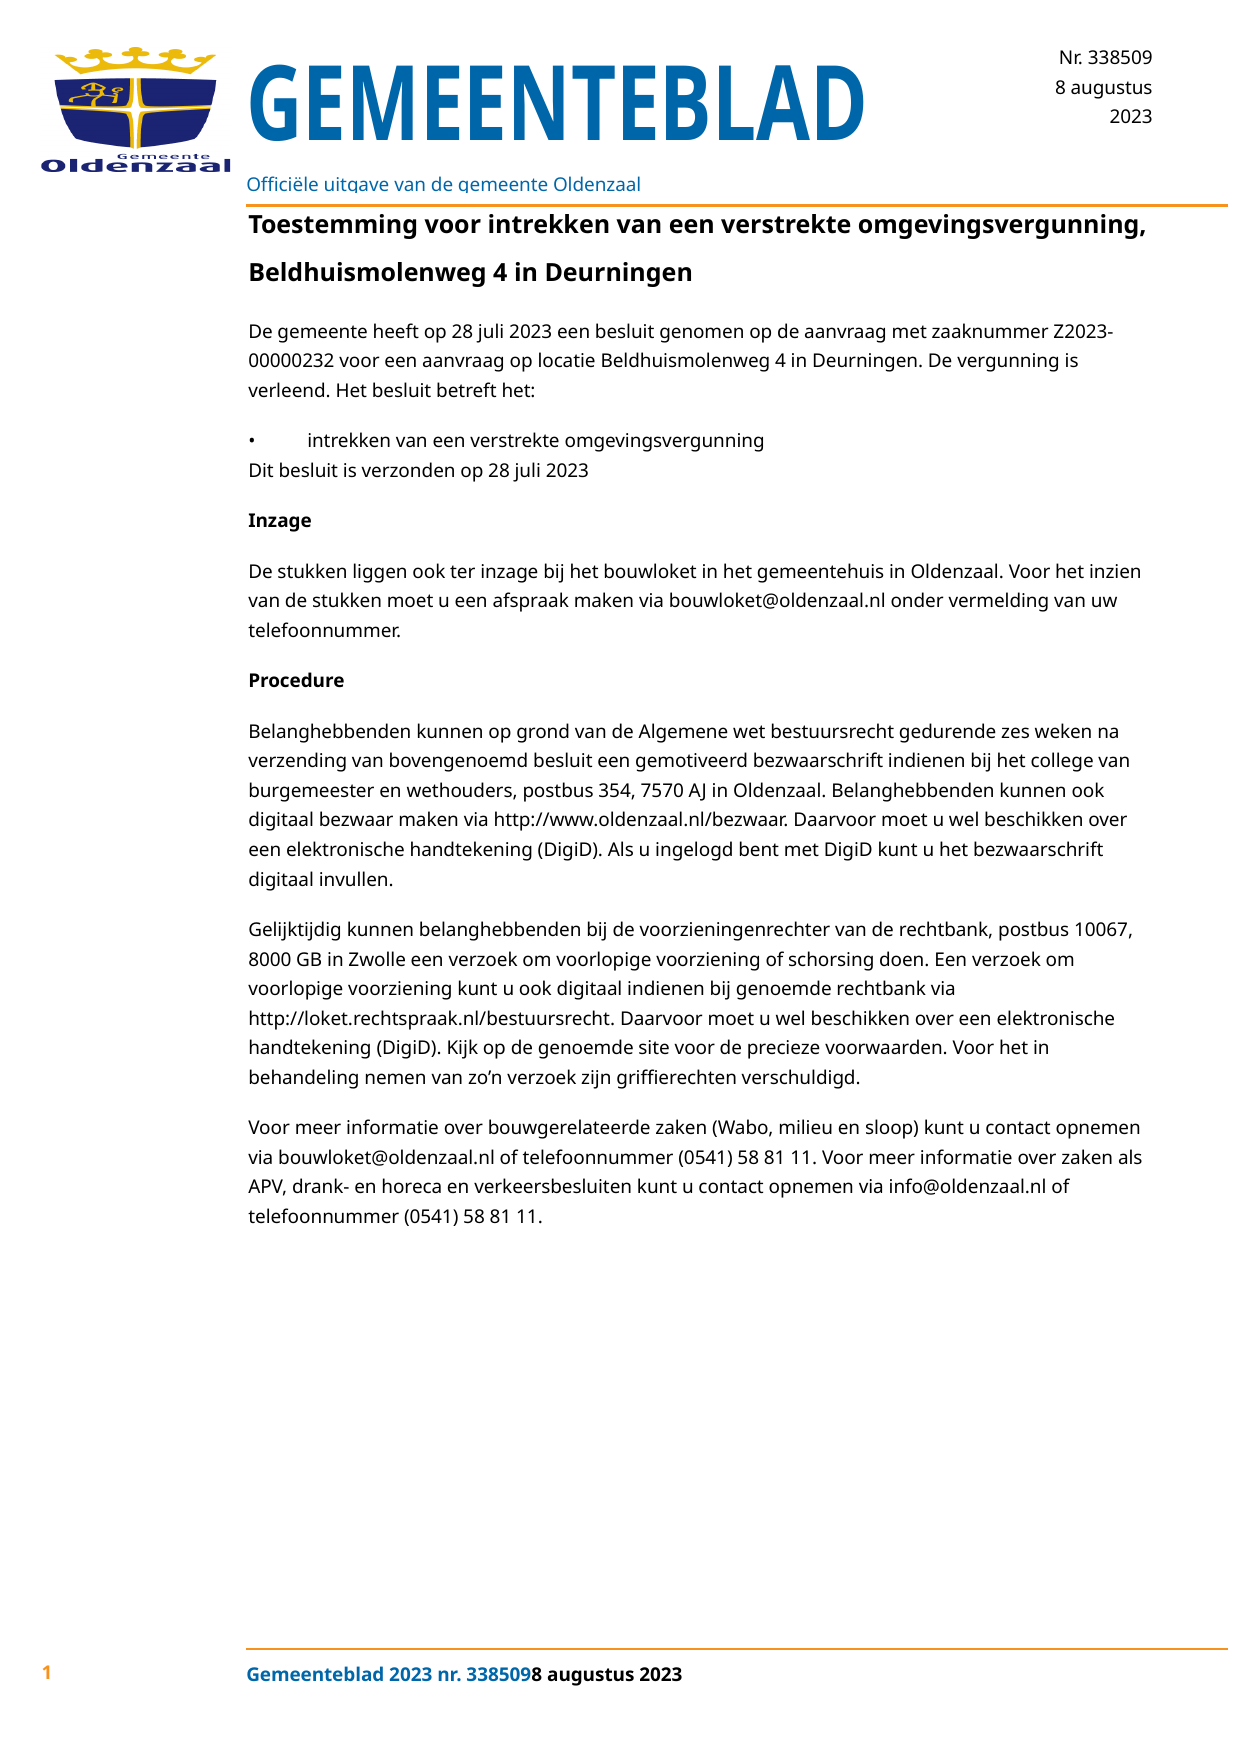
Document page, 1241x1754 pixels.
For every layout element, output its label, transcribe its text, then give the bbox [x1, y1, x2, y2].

text De gemeente heeft op 28 juli 2023 een besluit genomen op de aanvraag met zaaknummer Z2023-00000232 voor een aanvraag op locatie Beldhuismolenweg 4 in Deurningen. De vergunning is verleend. Het besluit betreft het: [248, 318, 1152, 403]
picture [41, 47, 231, 172]
text Procedure [248, 667, 1152, 693]
text Gelijktijdig kunnen belanghebbenden bij de voorzieningenrechter van de rechtbank, postbus 10067, 8000 GB in Zwolle een verzoek om voorlopige voorziening of schorsing doen. Een verzoek om voorlopige voorziening kunt u ook digitaal indienen bij genoemde rechtbank via http://loket.rechtspraak.nl/bestuursrecht. Daarvoor moet u wel beschikken over een elektronische handtekening (DigiD). Kijk op de genoemde site voor de precieze voorwaarden. Voor het in behandeling nemen van zo’n verzoek zijn griffierechten verschuldigd. [248, 916, 1152, 1090]
text Belanghebbenden kunnen op grond van de Algemene wet bestuursrecht gedurende zes weken na verzending van bovengenoemd besluit een gemotiveerd bezwaarschrift indienen bij het college van burgemeester en wethouders, postbus 354, 7570 AJ in Oldenzaal. Belanghebbenden kunnen ook digitaal bezwaar maken via http://www.oldenzaal.nl/bezwaar. Daarvoor moet u wel beschikken over een elektronische handtekening (DigiD). Als u ingelogd bent met DigiD kunt u het bezwaarschrift digitaal invullen. [248, 718, 1152, 892]
text Toestemming voor intrekken van een verstrekte omgevingsvergunning, Beldhuismolenweg 4 in Deurningen [248, 207, 1152, 288]
text Voor meer informatie over bouwgerelateerde zaken (Wabo, milieu en sloop) kunt u contact opnemen via bouwloket@oldenzaal.nl of telefoonnummer (0541) 58 81 11. Voor meer informatie over zaken als APV, drank- en horeca en verkeersbesluiten kunt u contact opnemen via info@oldenzaal.nl of telefoonnummer (0541) 58 81 11. [248, 1114, 1152, 1229]
text Dit besluit is verzonden op 28 juli 2023 [248, 457, 1152, 483]
text De stukken liggen ook ter inzage bij het bouwloket in het gemeentehuis in Oldenzaal. Voor het inzien van de stukken moet u een afspraak maken via bouwloket@oldenzaal.nl onder vermelding van uw telefoonnummer. [248, 558, 1152, 643]
list intrekken van een verstrekte omgevingsvergunning [248, 427, 1152, 453]
text Inzage [248, 507, 1152, 533]
